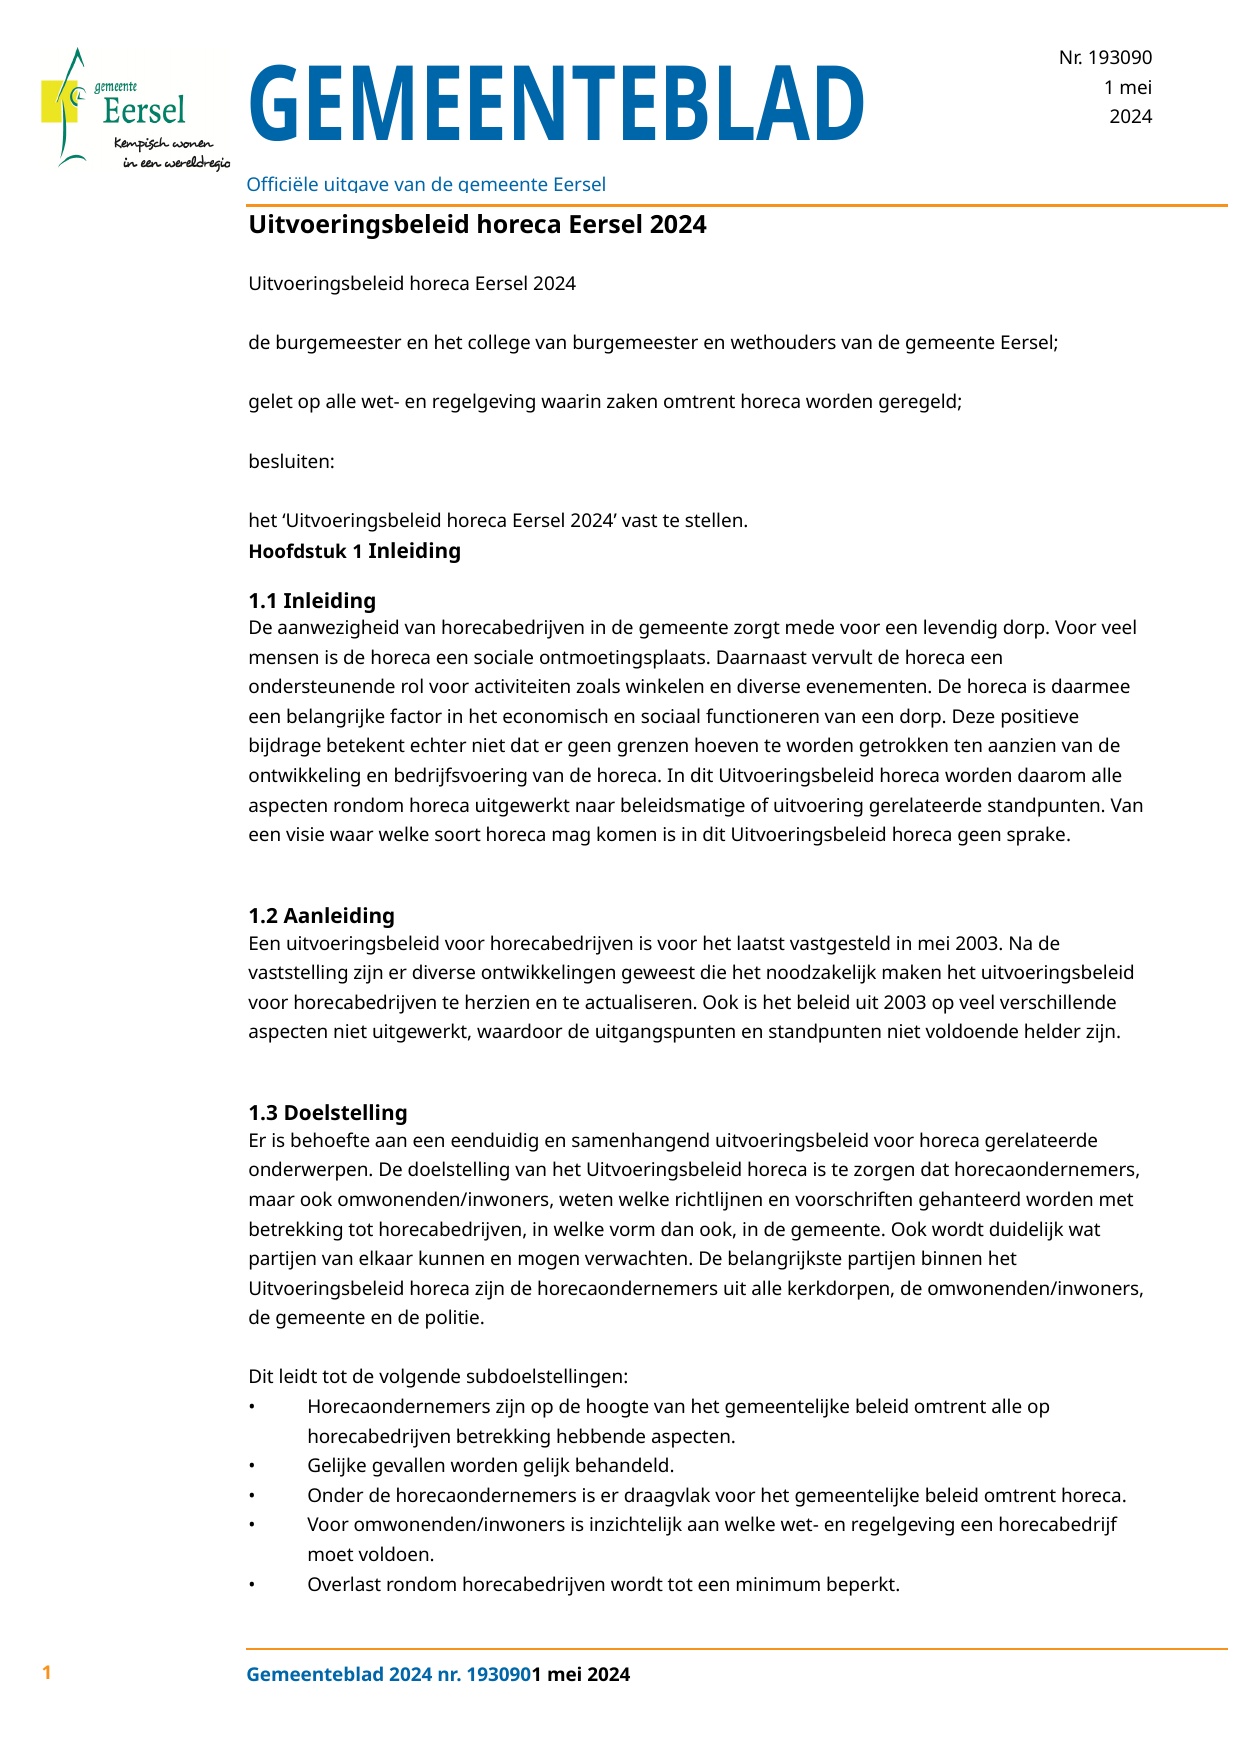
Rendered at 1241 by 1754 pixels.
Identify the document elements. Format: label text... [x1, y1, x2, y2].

text Er is behoefte aan een eenduidig en samenhangend uitvoeringsbeleid voor horeca gerelateerde onderwerpen. De doelstelling van het Uitvoeringsbeleid horeca is te zorgen dat horecaondernemers, maar ook omwonenden/inwoners, weten welke richtlijnen en voorschriften gehanteerd worden met betrekking tot horecabedrijven, in welke vorm dan ook, in de gemeente. Ook wordt duidelijk wat partijen van elkaar kunnen en mogen verwachten. De belangrijkste partijen binnen het Uitvoeringsbeleid horeca zijn de horecaondernemers uit alle kerkdorpen, de omwonenden/inwoners, de gemeente en de politie. [248, 1127, 1152, 1330]
list Overlast rondom horecabedrijven wordt tot een minimum beperkt. [248, 1571, 1152, 1596]
text 1.1 Inleiding [248, 586, 1152, 614]
list Horecaondernemers zijn op de hoogte van het gemeentelijke beleid omtrent alle op horecabedrijven betrekking hebbende aspecten. [248, 1393, 1152, 1448]
list Gelijke gevallen worden gelijk behandeld. [248, 1452, 1152, 1478]
list Onder de horecaondernemers is er draagvlak voor het gemeentelijke beleid omtrent horeca. [248, 1482, 1152, 1508]
text het ‘Uitvoeringsbeleid horeca Eersel 2024’ vast te stellen. [248, 507, 1152, 533]
text Dit leidt tot de volgende subdoelstellingen: [248, 1364, 1152, 1389]
text Uitvoeringsbeleid horeca Eersel 2024 [248, 207, 1152, 241]
text De aanwezigheid van horecabedrijven in de gemeente zorgt mede voor een levendig dorp. Voor veel mensen is de horeca een sociale ontmoetingsplaats. Daarnaast vervult de horeca een ondersteunende rol voor activiteiten zoals winkelen en diverse evenementen. De horeca is daarmee een belangrijke factor in het economisch en sociaal functioneren van een dorp. Deze positieve bijdrage betekent echter niet dat er geen grenzen hoeven te worden getrokken ten aanzien van de ontwikkeling en bedrijfsvoering van de horeca. In dit Uitvoeringsbeleid horeca worden daarom alle aspecten rondom horeca uitgewerkt naar beleidsmatige of uitvoering gerelateerde standpunten. Van een visie waar welke soort horeca mag komen is in dit Uitvoeringsbeleid horeca geen sprake. [248, 614, 1152, 847]
text Een uitvoeringsbeleid voor horecabedrijven is voor het laatst vastgesteld in mei 2003. Na de vaststelling zijn er diverse ontwikkelingen geweest die het noodzakelijk maken het uitvoeringsbeleid voor horecabedrijven te herzien en te actualiseren. Ook is het beleid uit 2003 op veel verschillende aspecten niet uitgewerkt, waardoor de uitgangspunten en standpunten niet voldoende helder zijn. [248, 930, 1152, 1044]
list Voor omwonenden/inwoners is inzichtelijk aan welke wet- en regelgeving een horecabedrijf moet voldoen. [248, 1512, 1152, 1567]
text 1.2 Aanleiding [248, 901, 1152, 930]
text Uitvoeringsbeleid horeca Eersel 2024 [248, 270, 1152, 296]
text Hoofdstuk 1 Inleiding [248, 537, 1152, 565]
picture [41, 47, 231, 172]
text de burgemeester en het college van burgemeester en wethouders van de gemeente Eersel; [248, 329, 1152, 355]
text besluiten: [248, 448, 1152, 473]
text gelet op alle wet- en regelgeving waarin zaken omtrent horeca worden geregeld; [248, 389, 1152, 414]
text 1.3 Doelstelling [248, 1098, 1152, 1127]
